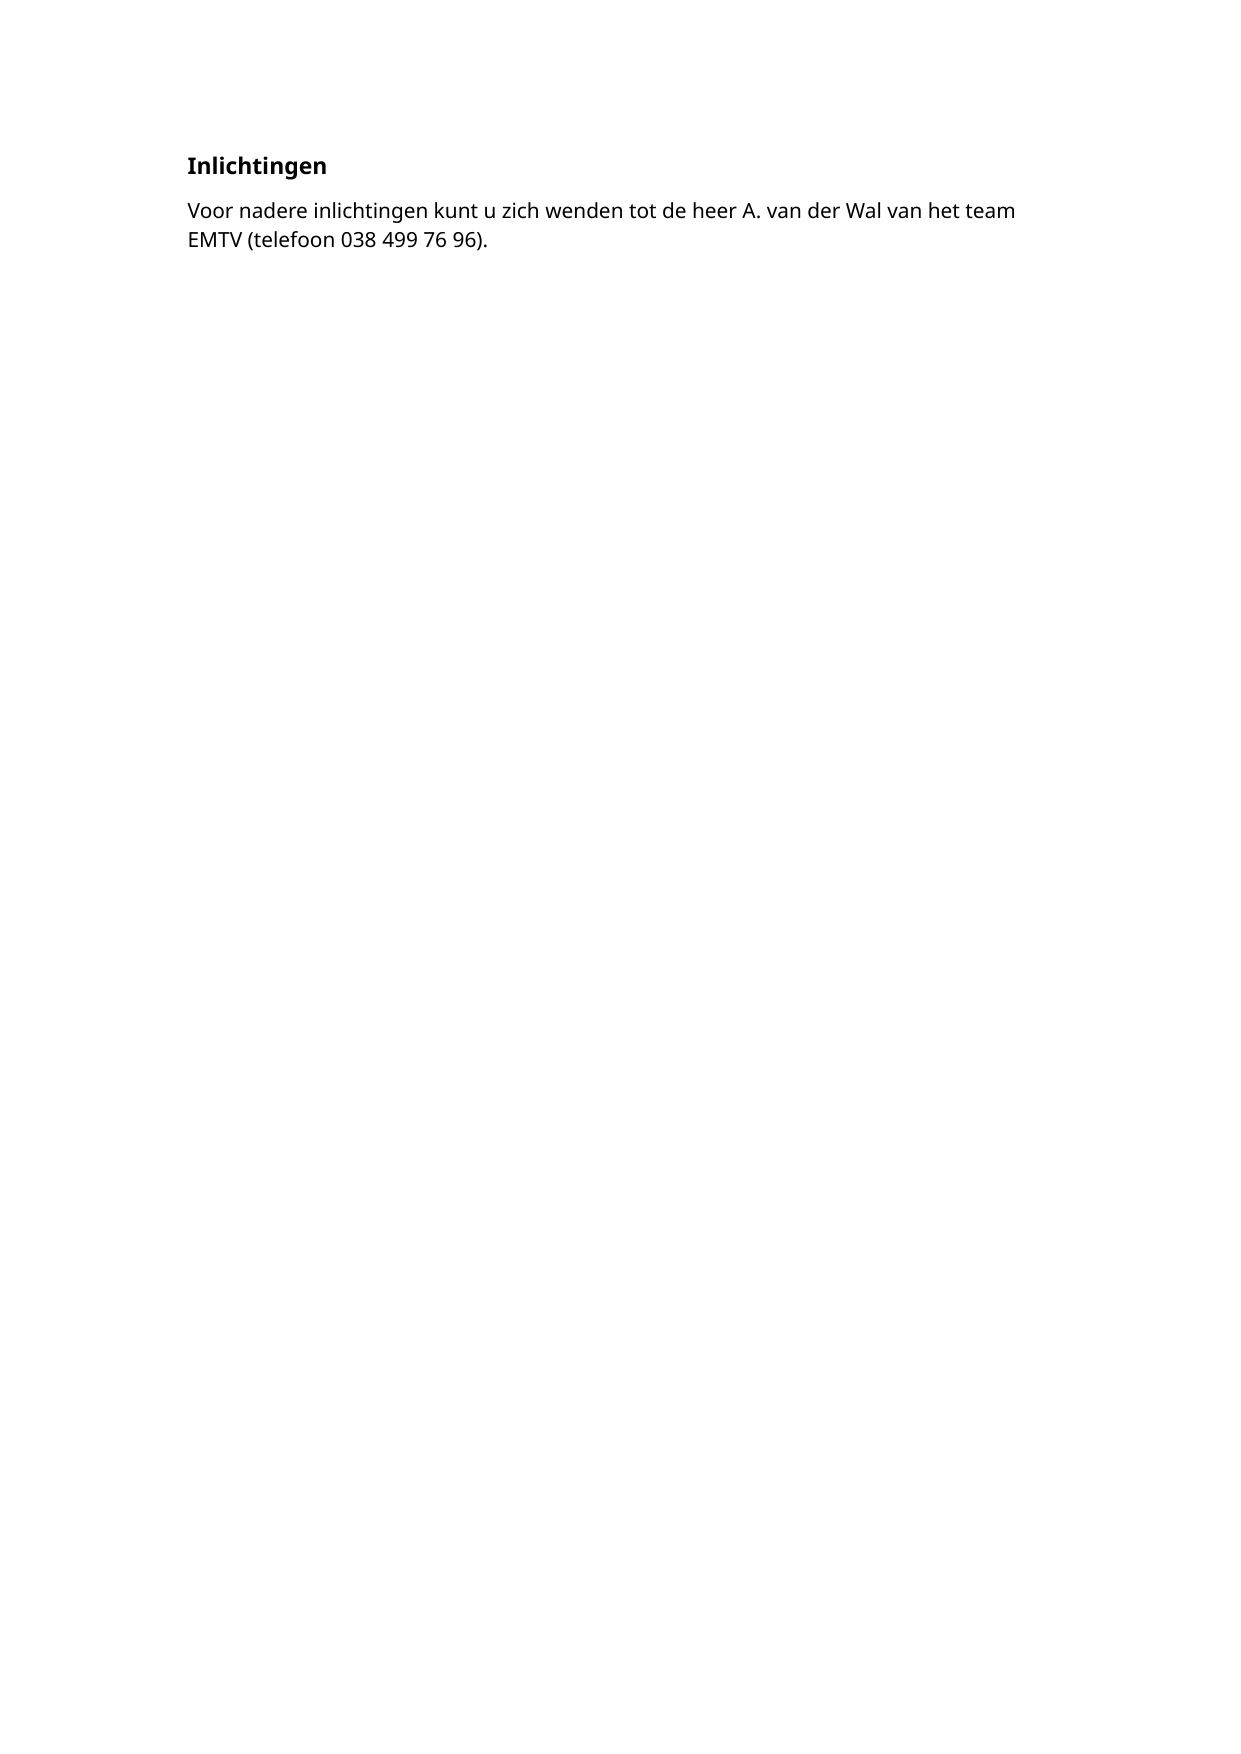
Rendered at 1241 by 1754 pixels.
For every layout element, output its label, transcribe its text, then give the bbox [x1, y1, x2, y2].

subtitle Inlichtingen [187, 150, 1053, 181]
text Voor nadere inlichtingen kunt u zich wenden tot de heer A. van der Wal van het team EMTV (telefoon 038 499 76 96). [187, 196, 1053, 253]
